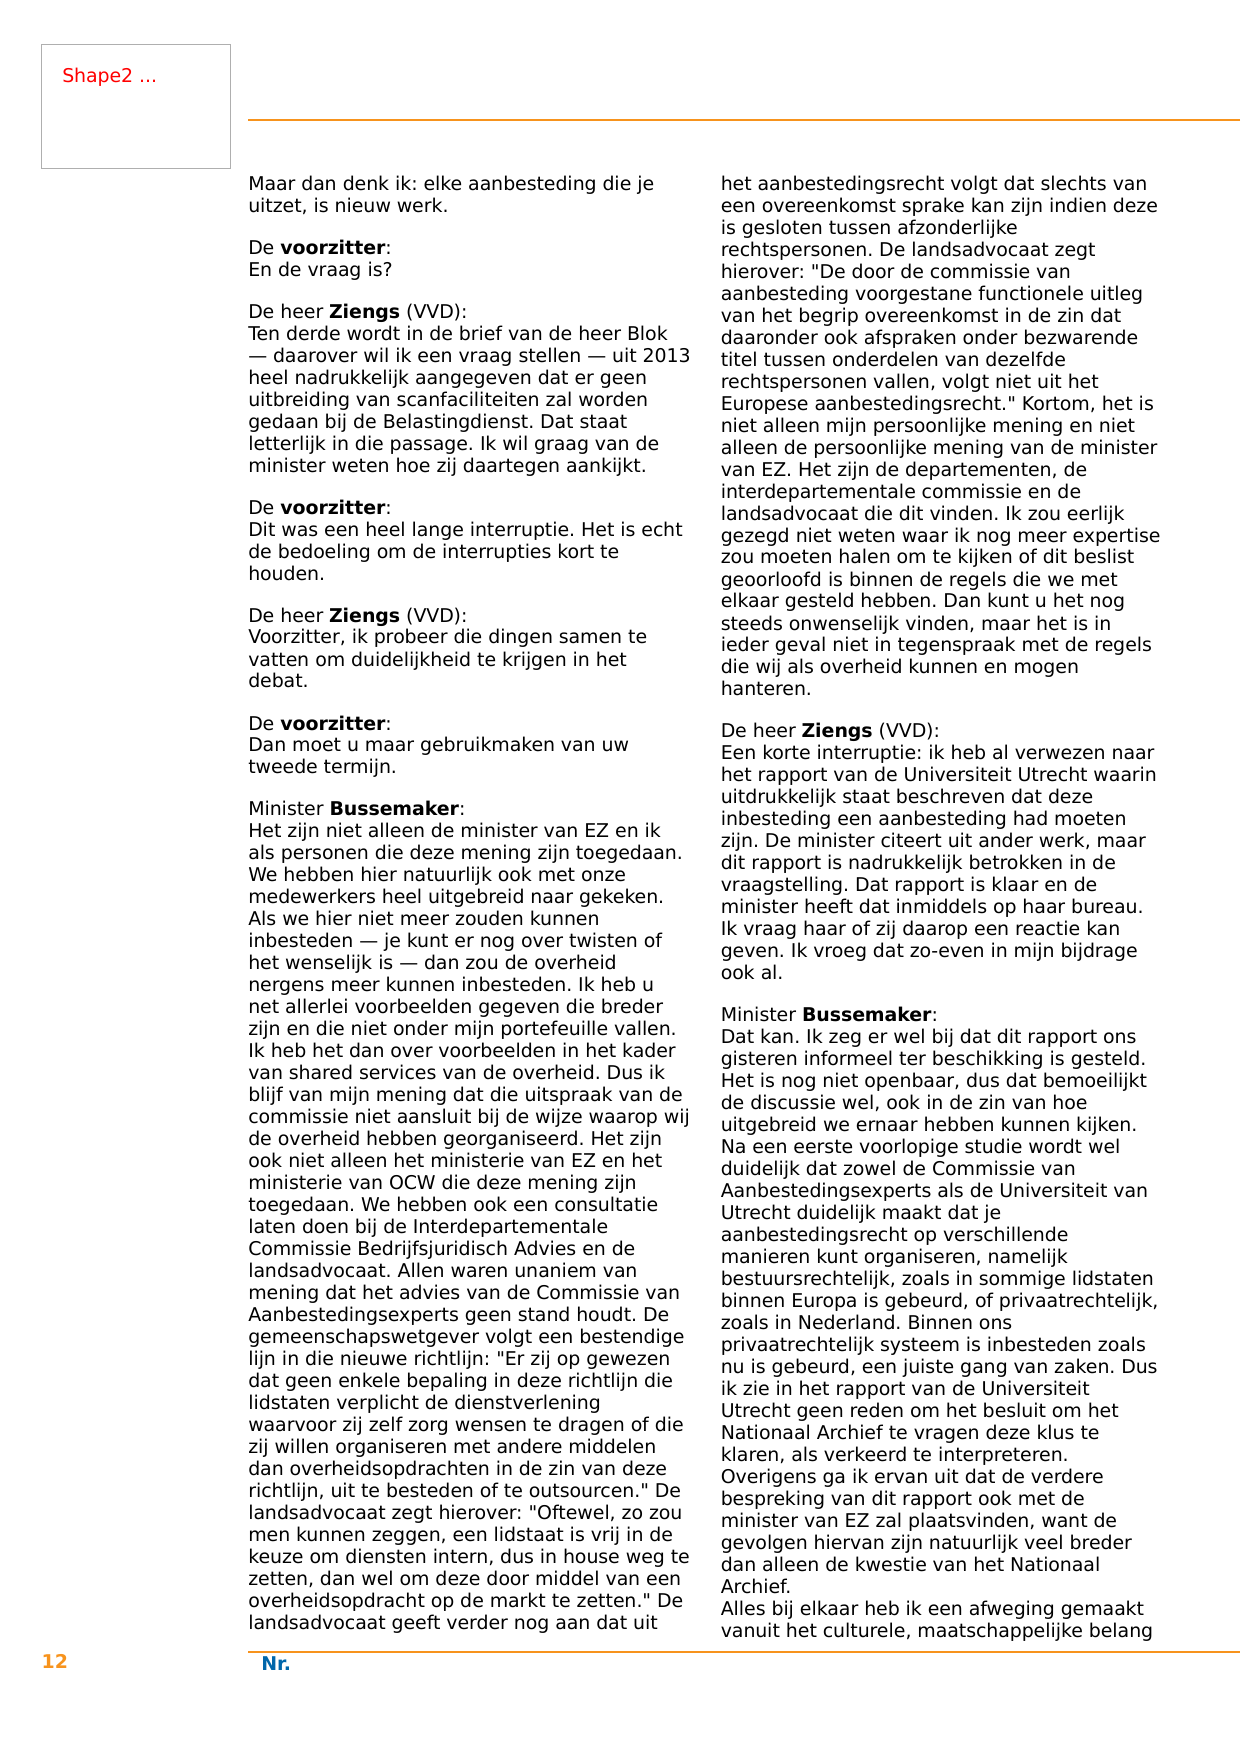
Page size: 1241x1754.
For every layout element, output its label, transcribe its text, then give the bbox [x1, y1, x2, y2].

text Dat kan. Ik zeg er wel bij dat dit rapport ons gisteren informeel ter beschikking is gesteld. Het is nog niet openbaar, dus dat bemoeilijkt de discussie wel, ook in de zin van hoe uitgebreid we ernaar hebben kunnen kijken. Na een eerste voorlopige studie wordt wel duidelijk dat zowel de Commissie van Aanbestedingsexperts als de Universiteit van Utrecht duidelijk maakt dat je aanbestedingsrecht op verschillende manieren kunt organiseren, namelijk bestuursrechtelijk, zoals in sommige lidstaten binnen Europa is gebeurd, of privaatrechtelijk, zoals in Nederland. Binnen ons privaatrechtelijk systeem is inbesteden zoals nu is gebeurd, een juiste gang van zaken. Dus ik zie in het rapport van de Universiteit Utrecht geen reden om het besluit om het Nationaal Archief te vragen deze klus te klaren, als verkeerd te interpreteren. Overigens ga ik ervan uit dat de verdere bespreking van dit rapport ook met de minister van EZ zal plaatsvinden, want de gevolgen hiervan zijn natuurlijk veel breder dan alleen de kwestie van het Nationaal Archief. [721, 1026, 1163, 1597]
text Een korte interruptie: ik heb al verwezen naar het rapport van de Universiteit Utrecht waarin uitdrukkelijk staat beschreven dat deze inbesteding een aanbesteding had moeten zijn. De minister citeert uit ander werk, maar dit rapport is nadrukkelijk betrokken in de vraagstelling. Dat rapport is klaar en de minister heeft dat inmiddels op haar bureau. Ik vraag haar of zij daarop een reactie kan geven. Ik vroeg dat zo-even in mijn bijdrage ook al. [721, 742, 1163, 984]
text De heer Ziengs (VVD): [248, 301, 691, 323]
text De voorzitter: [248, 237, 691, 259]
text het aanbestedingsrecht volgt dat slechts van een overeenkomst sprake kan zijn indien deze is gesloten tussen afzonderlijke rechtspersonen. De landsadvocaat zegt hierover: "De door de commissie van aanbesteding voorgestane functionele uitleg van het begrip overeenkomst in de zin dat daaronder ook afspraken onder bezwarende titel tussen onderdelen van dezelfde rechtspersonen vallen, volgt niet uit het Europese aanbestedingsrecht." Kortom, het is niet alleen mijn persoonlijke mening en niet alleen de persoonlijke mening van de minister van EZ. Het zijn de departementen, de interdepartementale commissie en de landsadvocaat die dit vinden. Ik zou eerlijk gezegd niet weten waar ik nog meer expertise zou moeten halen om te kijken of dit beslist geoorloofd is binnen de regels die we met elkaar gesteld hebben. Dan kunt u het nog steeds onwenselijk vinden, maar het is in ieder geval niet in tegenspraak met de regels die wij als overheid kunnen en mogen hanteren. [721, 173, 1163, 700]
text De voorzitter: [248, 497, 691, 518]
text Minister Bussemaker: [248, 798, 691, 820]
text Dan moet u maar gebruikmaken van uw tweede termijn. [248, 734, 691, 778]
text Voorzitter, ik probeer die dingen samen te vatten om duidelijkheid te krijgen in het debat. [248, 626, 691, 692]
text De heer Ziengs (VVD): [721, 720, 1163, 742]
text Minister Bussemaker: [721, 1004, 1163, 1026]
text Alles bij elkaar heb ik een afweging gemaakt vanuit het culturele, maatschappelijke belang [721, 1597, 1163, 1641]
text De voorzitter: [248, 712, 691, 734]
text En de vraag is? [248, 259, 691, 281]
text De heer Ziengs (VVD): [248, 604, 691, 626]
text Dit was een heel lange interruptie. Het is echt de bedoeling om de interrupties kort te houden. [248, 518, 691, 584]
text Maar dan denk ik: elke aanbesteding die je uitzet, is nieuw werk. [248, 173, 691, 217]
text Het zijn niet alleen de minister van EZ en ik als personen die deze mening zijn toegedaan. We hebben hier natuurlijk ook met onze medewerkers heel uitgebreid naar gekeken. Als we hier niet meer zouden kunnen inbesteden — je kunt er nog over twisten of het wenselijk is — dan zou de overheid nergens meer kunnen inbesteden. Ik heb u net allerlei voorbeelden gegeven die breder zijn en die niet onder mijn portefeuille vallen. Ik heb het dan over voorbeelden in het kader van shared services van de overheid. Dus ik blijf van mijn mening dat die uitspraak van de commissie niet aansluit bij de wijze waarop wij de overheid hebben georganiseerd. Het zijn ook niet alleen het ministerie van EZ en het ministerie van OCW die deze mening zijn toegedaan. We hebben ook een consultatie laten doen bij de Interdepartementale Commissie Bedrijfsjuridisch Advies en de landsadvocaat. Allen waren unaniem van mening dat het advies van de Commissie van Aanbestedingsexperts geen stand houdt. De gemeenschapswetgever volgt een bestendige lijn in die nieuwe richtlijn: "Er zij op gewezen dat geen enkele bepaling in deze richtlijn die lidstaten verplicht de dienstverlening waarvoor zij zelf zorg wensen te dragen of die zij willen organiseren met andere middelen dan overheidsopdrachten in de zin van deze richtlijn, uit te besteden of te outsourcen." De landsadvocaat zegt hierover: "Oftewel, zo zou men kunnen zeggen, een lidstaat is vrij in de keuze om diensten intern, dus in house weg te zetten, dan wel om deze door middel van een overheidsopdracht op de markt te zetten." De landsadvocaat geeft verder nog aan dat uit [248, 820, 691, 1633]
text Ten derde wordt in de brief van de heer Blok — daarover wil ik een vraag stellen — uit 2013 heel nadrukkelijk aangegeven dat er geen uitbreiding van scanfaciliteiten zal worden gedaan bij de Belastingdienst. Dat staat letterlijk in die passage. Ik wil graag van de minister weten hoe zij daartegen aankijkt. [248, 323, 691, 477]
